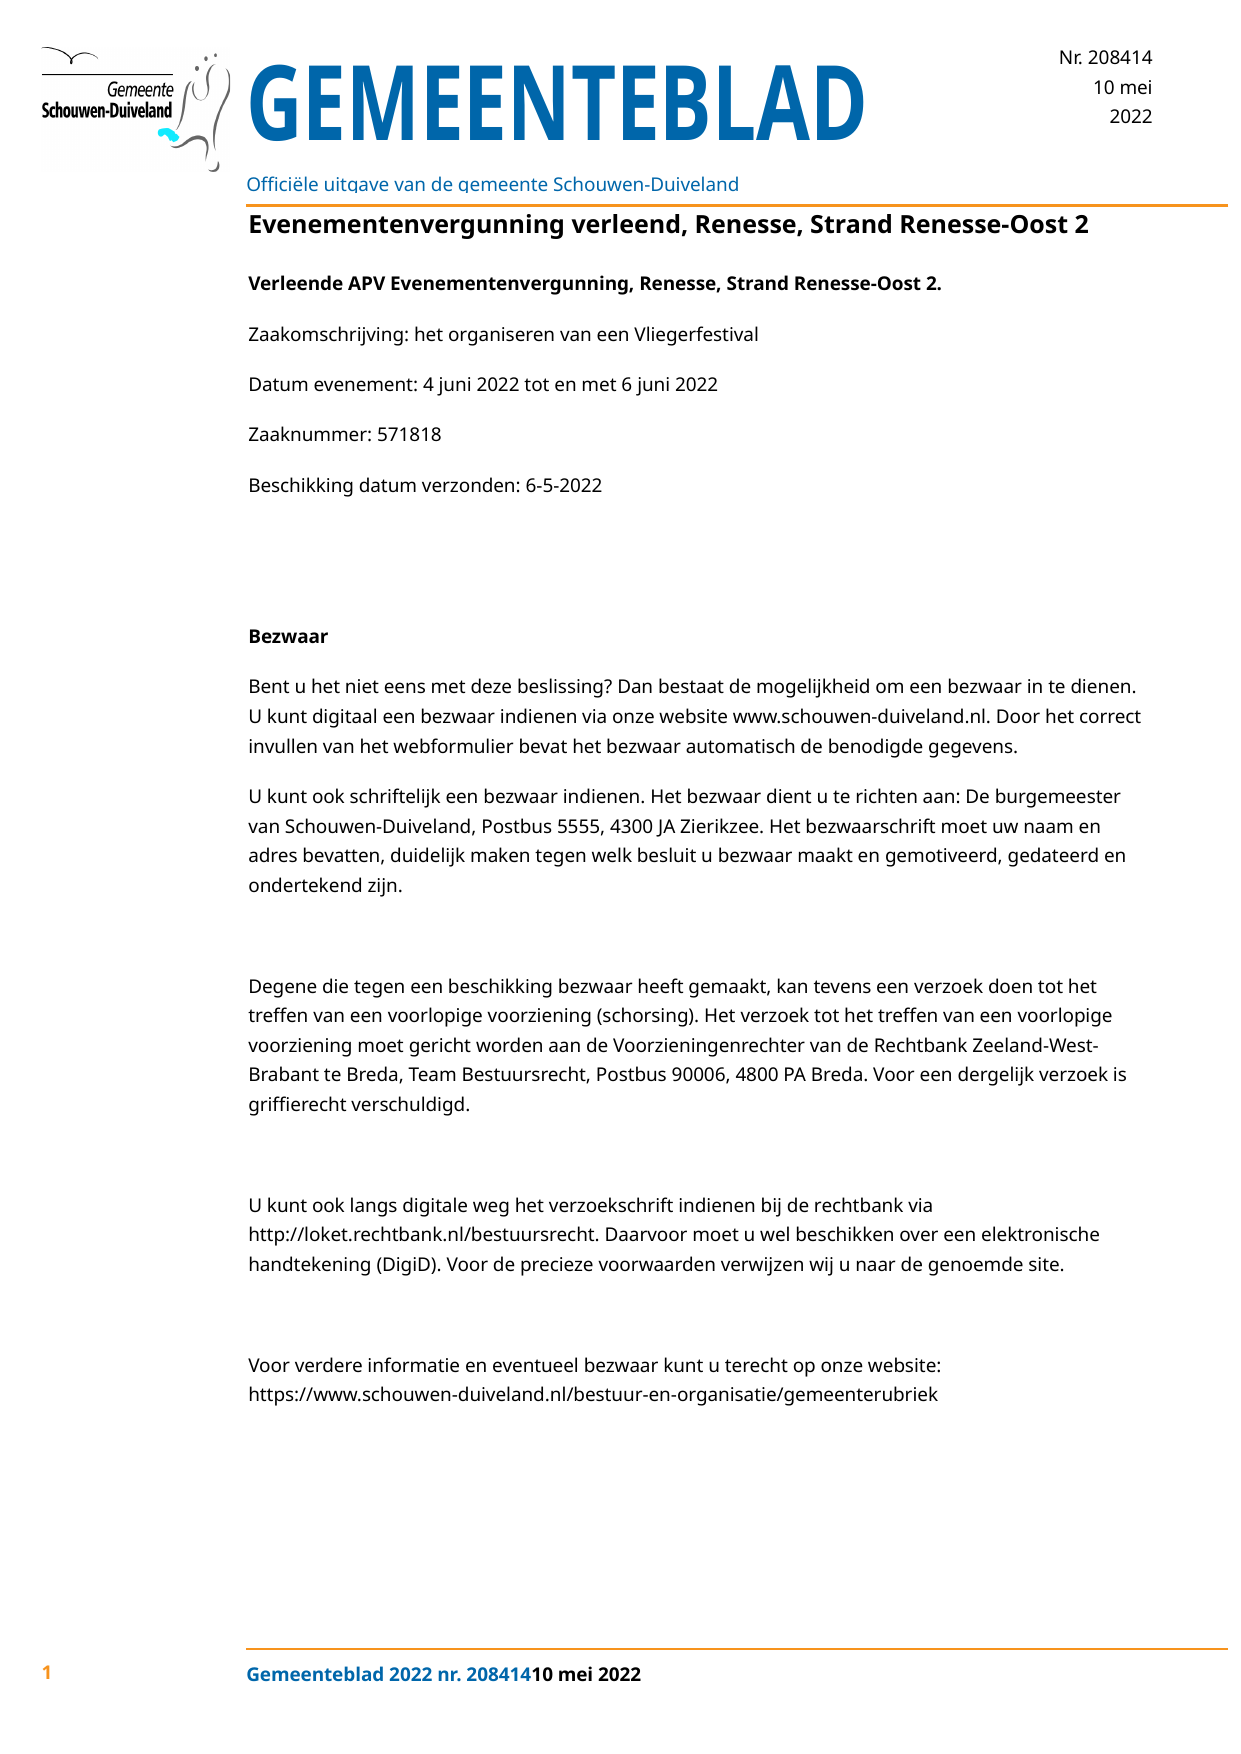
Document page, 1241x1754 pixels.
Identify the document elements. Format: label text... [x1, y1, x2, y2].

text Voor verdere informatie en eventueel bezwaar kunt u terecht op onze website: https://www.schouwen-duiveland.nl/bestuur-en-organisatie/gemeenterubriek [248, 1352, 1152, 1407]
text Zaakomschrijving: het organiseren van een Vliegerfestival [248, 321, 1152, 346]
text Evenementenvergunning verleend, Renesse, Strand Renesse-Oost 2 [248, 207, 1152, 241]
text Datum evenement: 4 juni 2022 tot en met 6 juni 2022 [248, 371, 1152, 397]
text Bent u het niet eens met deze beslissing? Dan bestaat de mogelijkheid om een bezwaar in te dienen. U kunt digitaal een bezwaar indienen via onze website www.schouwen-duiveland.nl. Door het correct invullen van het webformulier bevat het bezwaar automatisch de benodigde gegevens. [248, 674, 1152, 758]
text Beschikking datum verzonden: 6-5-2022 [248, 472, 1152, 498]
text U kunt ook schriftelijk een bezwaar indienen. Het bezwaar dient u te richten aan: De burgemeester van Schouwen-Duiveland, Postbus 5555, 4300 JA Zierikzee. Het bezwaarschrift moet uw naam en adres bevatten, duidelijk maken tegen welk besluit u bezwaar maakt en gemotiveerd, gedateerd en ondertekend zijn. [248, 783, 1152, 898]
picture [41, 47, 231, 172]
text Verleende APV Evenementenvergunning, Renesse, Strand Renesse-Oost 2. [248, 270, 1152, 296]
text U kunt ook langs digitale weg het verzoekschrift indienen bij de rechtbank via http://loket.rechtbank.nl/bestuursrecht. Daarvoor moet u wel beschikken over een elektronische handtekening (DigiD). Voor de precieze voorwaarden verwijzen wij u naar de genoemde site. [248, 1192, 1152, 1277]
text Zaaknummer: 571818 [248, 422, 1152, 447]
text Degene die tegen een beschikking bezwaar heeft gemaakt, kan tevens een verzoek doen tot het treffen van een voorlopige voorziening (schorsing). Het verzoek tot het treffen van een voorlopige voorziening moet gericht worden aan de Voorzieningenrechter van de Rechtbank Zeeland-West-Brabant te Breda, Team Bestuursrecht, Postbus 90006, 4800 PA Breda. Voor een dergelijk verzoek is griffierecht verschuldigd. [248, 973, 1152, 1117]
text Bezwaar [248, 623, 1152, 649]
